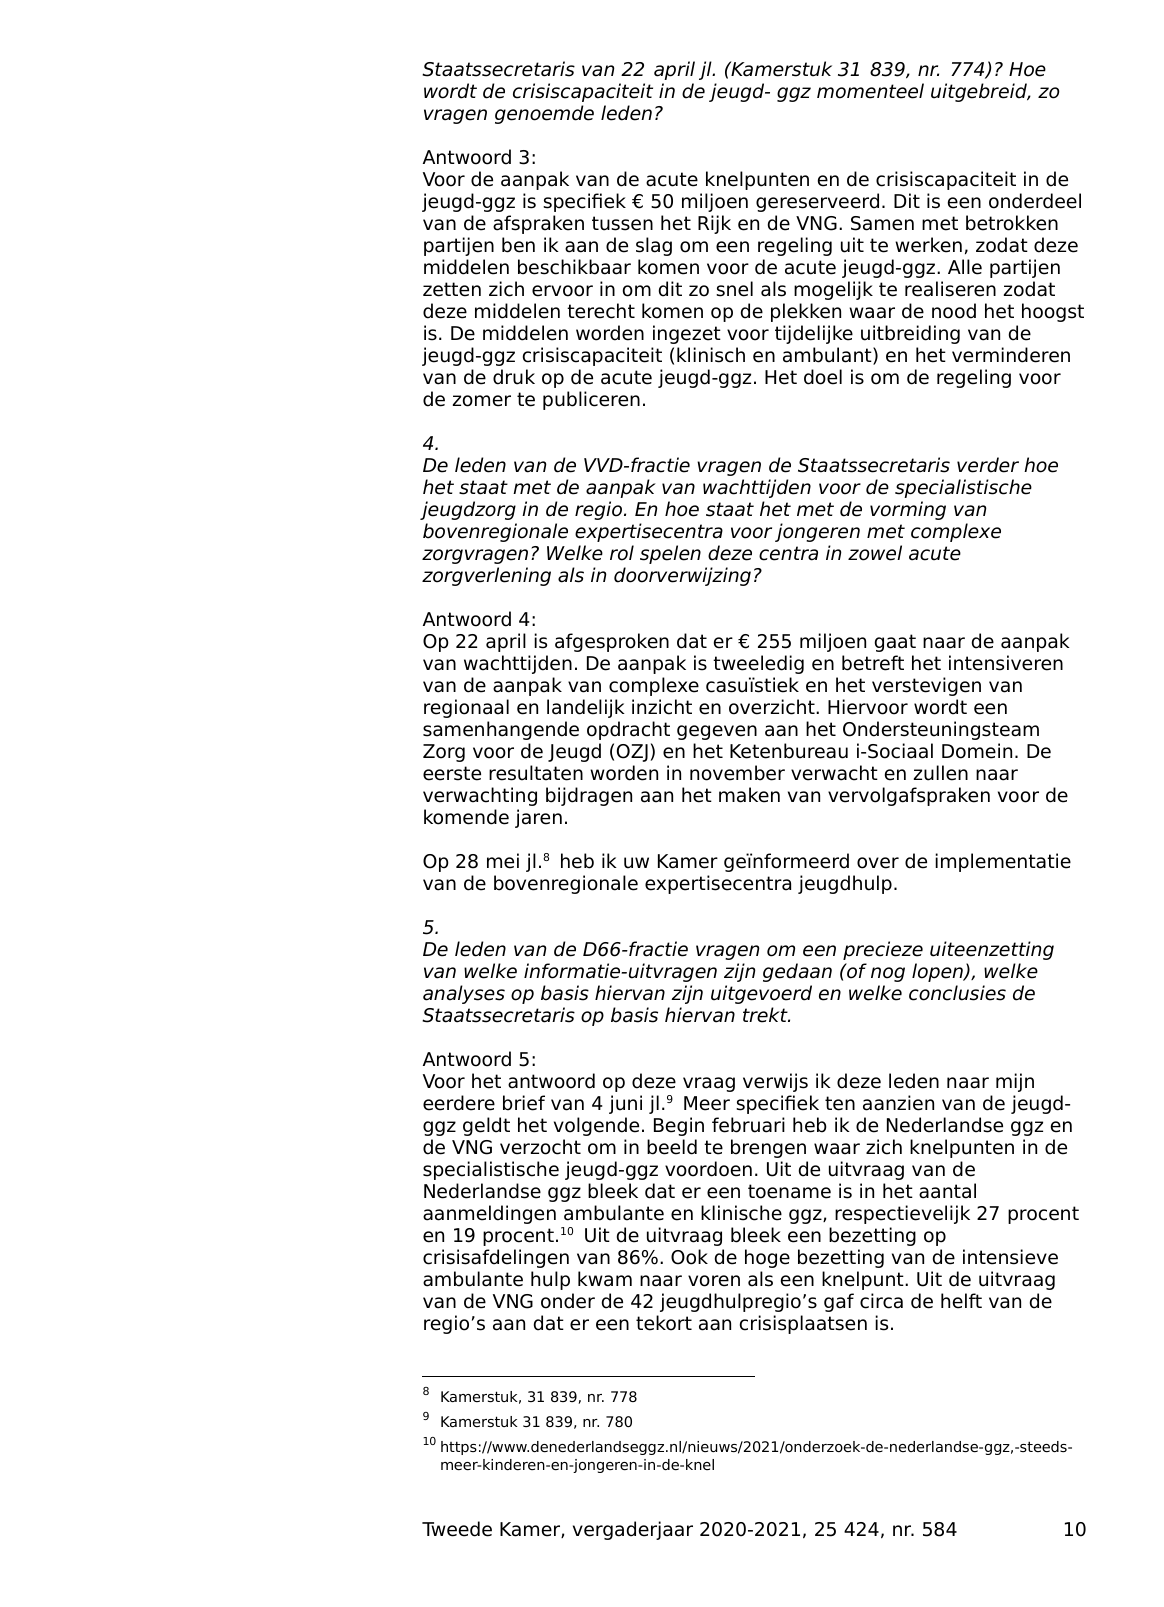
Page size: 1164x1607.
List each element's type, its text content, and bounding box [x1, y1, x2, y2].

text 4. [422, 433, 1087, 455]
text Antwoord 5: [422, 1049, 1087, 1071]
text Staatssecretaris van 22 april jl. (Kamerstuk 31 839, nr. 774)? Hoe wordt de crisiscapaciteit in de jeugd- ggz momenteel uitgebreid, zo vragen genoemde leden? [422, 59, 1087, 125]
text Op 28 mei jl. heb ik uw Kamer geïnformeerd over de implementatie van de bovenregionale expertisecentra jeugdhulp. [422, 851, 1087, 895]
text Antwoord 4: [422, 609, 1087, 631]
text Voor de aanpak van de acute knelpunten en de crisiscapaciteit in de jeugd-ggz is specifiek € 50 miljoen gereserveerd. Dit is een onderdeel van de afspraken tussen het Rijk en de VNG. Samen met betrokken partijen ben ik aan de slag om een regeling uit te werken, zodat deze middelen beschikbaar komen voor de acute jeugd-ggz. Alle partijen zetten zich ervoor in om dit zo snel als mogelijk te realiseren zodat deze middelen terecht komen op de plekken waar de nood het hoogst is. De middelen worden ingezet voor tijdelijke uitbreiding van de jeugd-ggz crisiscapaciteit (klinisch en ambulant) en het verminderen van de druk op de acute jeugd-ggz. Het doel is om de regeling voor de zomer te publiceren. [422, 169, 1087, 411]
text Antwoord 3: [422, 147, 1087, 169]
text De leden van de VVD-fractie vragen de Staatssecretaris verder hoe het staat met de aanpak van wachttijden voor de specialistische jeugdzorg in de regio. En hoe staat het met de vorming van bovenregionale expertisecentra voor jongeren met complexe zorgvragen? Welke rol spelen deze centra in zowel acute zorgverlening als in doorverwijzing? [422, 455, 1087, 587]
text https://www.denederlandseggz.nl/nieuws/2021/onderzoek-de-nederlandse-ggz,-steeds-meer-kinderen-en-jongeren-in-de-knel [422, 1435, 1087, 1474]
text Op 22 april is afgesproken dat er € 255 miljoen gaat naar de aanpak van wachttijden. De aanpak is tweeledig en betreft het intensiveren van de aanpak van complexe casuïstiek en het verstevigen van regionaal en landelijk inzicht en overzicht. Hiervoor wordt een samenhangende opdracht gegeven aan het Ondersteuningsteam Zorg voor de Jeugd (OZJ) en het Ketenbureau i-Sociaal Domein. De eerste resultaten worden in november verwacht en zullen naar verwachting bijdragen aan het maken van vervolgafspraken voor de komende jaren. [422, 631, 1087, 829]
text 5. [422, 917, 1087, 939]
text Voor het antwoord op deze vraag verwijs ik deze leden naar mijn eerdere brief van 4 juni jl. Meer specifiek ten aanzien van de jeugd-ggz geldt het volgende. Begin februari heb ik de Nederlandse ggz en de VNG verzocht om in beeld te brengen waar zich knelpunten in de specialistische jeugd-ggz voordoen. Uit de uitvraag van de Nederlandse ggz bleek dat er een toename is in het aantal aanmeldingen ambulante en klinische ggz, respectievelijk 27 procent en 19 procent. Uit de uitvraag bleek een bezetting op crisisafdelingen van 86%. Ook de hoge bezetting van de intensieve ambulante hulp kwam naar voren als een knelpunt. Uit de uitvraag van de VNG onder de 42 jeugdhulpregio’s gaf circa de helft van de regio’s aan dat er een tekort aan crisisplaatsen is. [422, 1071, 1087, 1335]
text Kamerstuk, 31 839, nr. 778 [422, 1385, 1087, 1407]
text Kamerstuk 31 839, nr. 780 [422, 1410, 1087, 1432]
text De leden van de D66-fractie vragen om een precieze uiteenzetting van welke informatie-uitvragen zijn gedaan (of nog lopen), welke analyses op basis hiervan zijn uitgevoerd en welke conclusies de Staatssecretaris op basis hiervan trekt. [422, 939, 1087, 1027]
